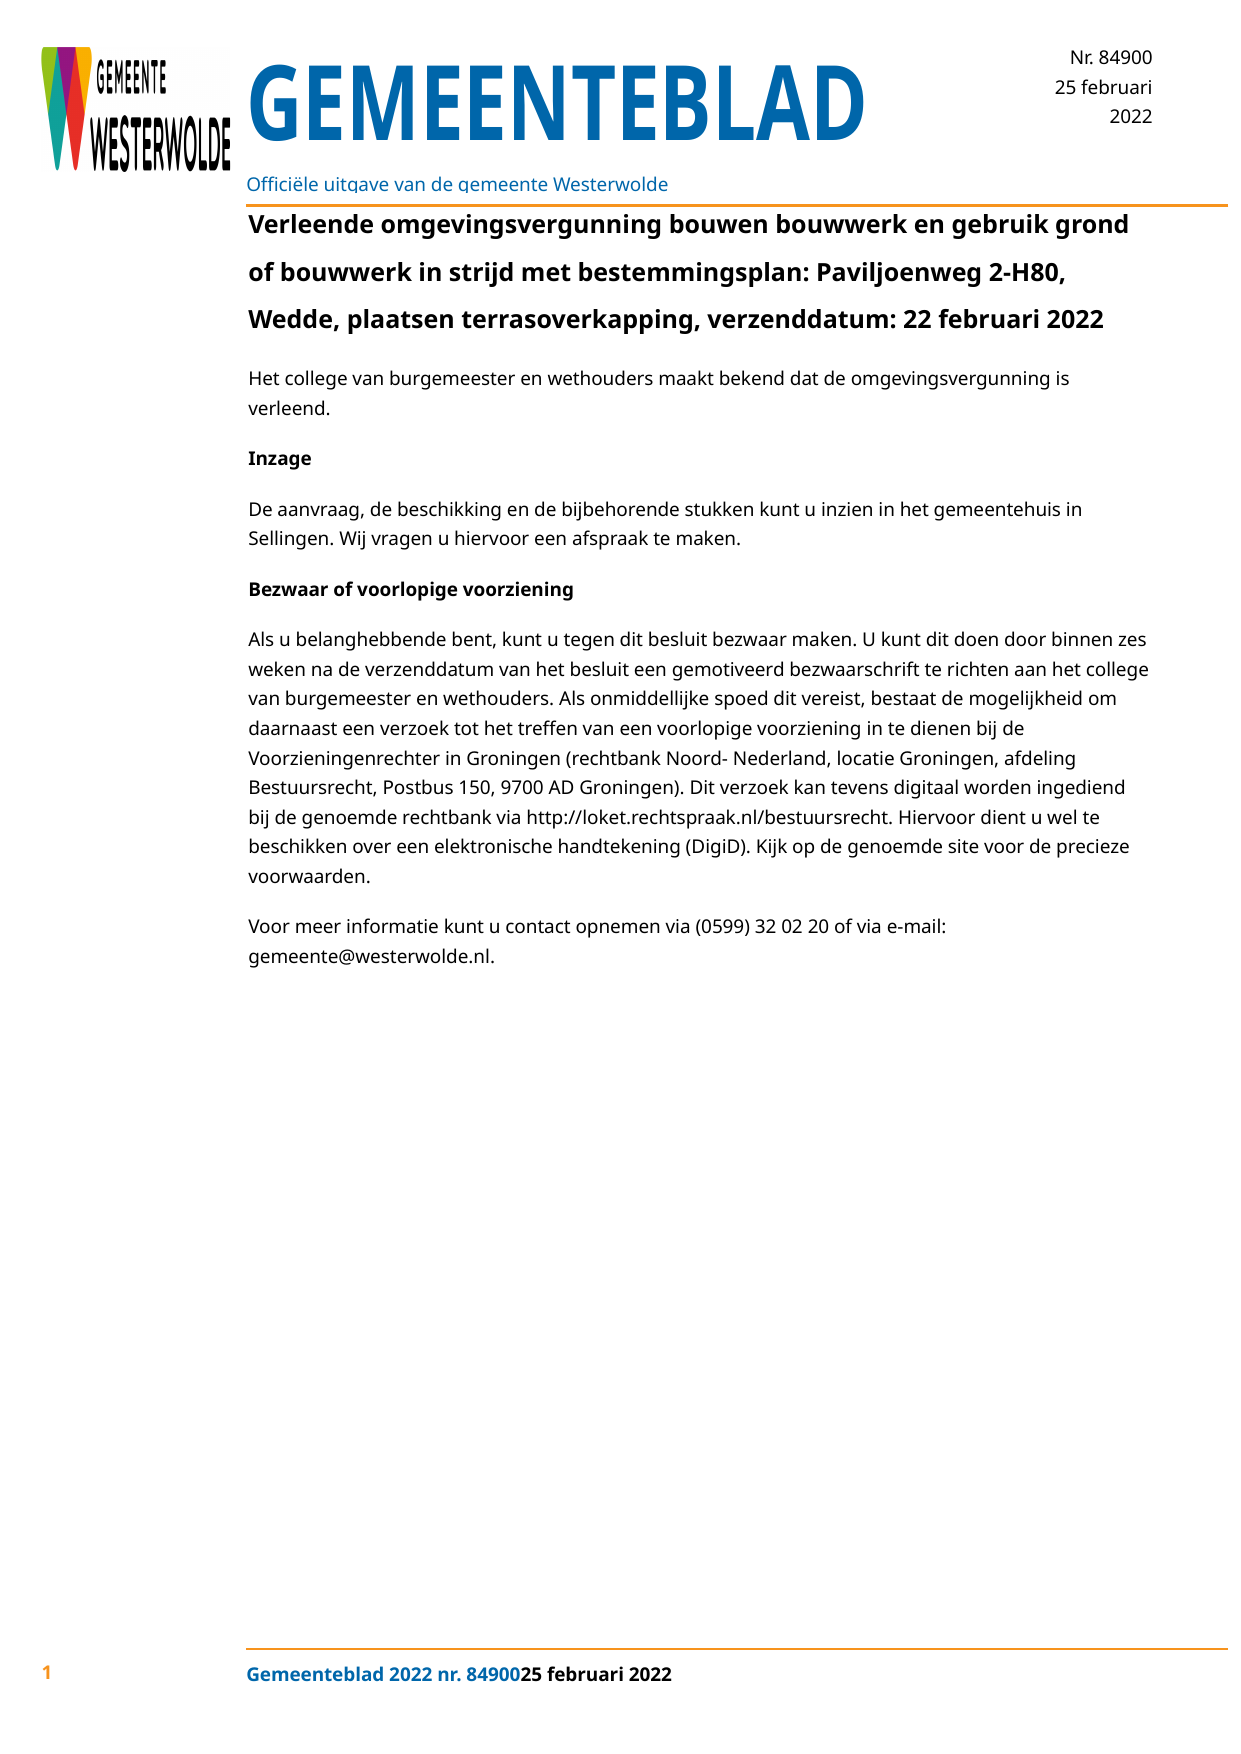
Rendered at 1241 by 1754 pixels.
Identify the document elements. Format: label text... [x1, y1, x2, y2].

text De aanvraag, de beschikking en de bijbehorende stukken kunt u inzien in het gemeentehuis in Sellingen. Wij vragen u hiervoor een afspraak te maken. [248, 496, 1152, 551]
text Verleende omgevingsvergunning bouwen bouwwerk en gebruik grond of bouwwerk in strijd met bestemmingsplan: Paviljoenweg 2-H80, Wedde, plaatsen terrasoverkapping, verzenddatum: 22 februari 2022 [248, 207, 1152, 336]
picture [41, 47, 231, 172]
text Voor meer informatie kunt u contact opnemen via (0599) 32 02 20 of via e-mail: gemeente@westerwolde.nl. [248, 913, 1152, 969]
text Als u belanghebbende bent, kunt u tegen dit besluit bezwaar maken. U kunt dit doen door binnen zes weken na de verzenddatum van het besluit een gemotiveerd bezwaarschrift te richten aan het college van burgemeester en wethouders. Als onmiddellijke spoed dit vereist, bestaat de mogelijkheid om daarnaast een verzoek tot het treffen van een voorlopige voorziening in te dienen bij de Voorzieningenrechter in Groningen (rechtbank Noord- Nederland, locatie Groningen, afdeling Bestuursrecht, Postbus 150, 9700 AD Groningen). Dit verzoek kan tevens digitaal worden ingediend bij de genoemde rechtbank via http://loket.rechtspraak.nl/bestuursrecht. Hiervoor dient u wel te beschikken over een elektronische handtekening (DigiD). Kijk op de genoemde site voor de precieze voorwaarden. [248, 626, 1152, 889]
text Het college van burgemeester en wethouders maakt bekend dat de omgevingsvergunning is verleend. [248, 366, 1152, 421]
text Bezwaar of voorlopige voorziening [248, 576, 1152, 602]
text Inzage [248, 446, 1152, 471]
